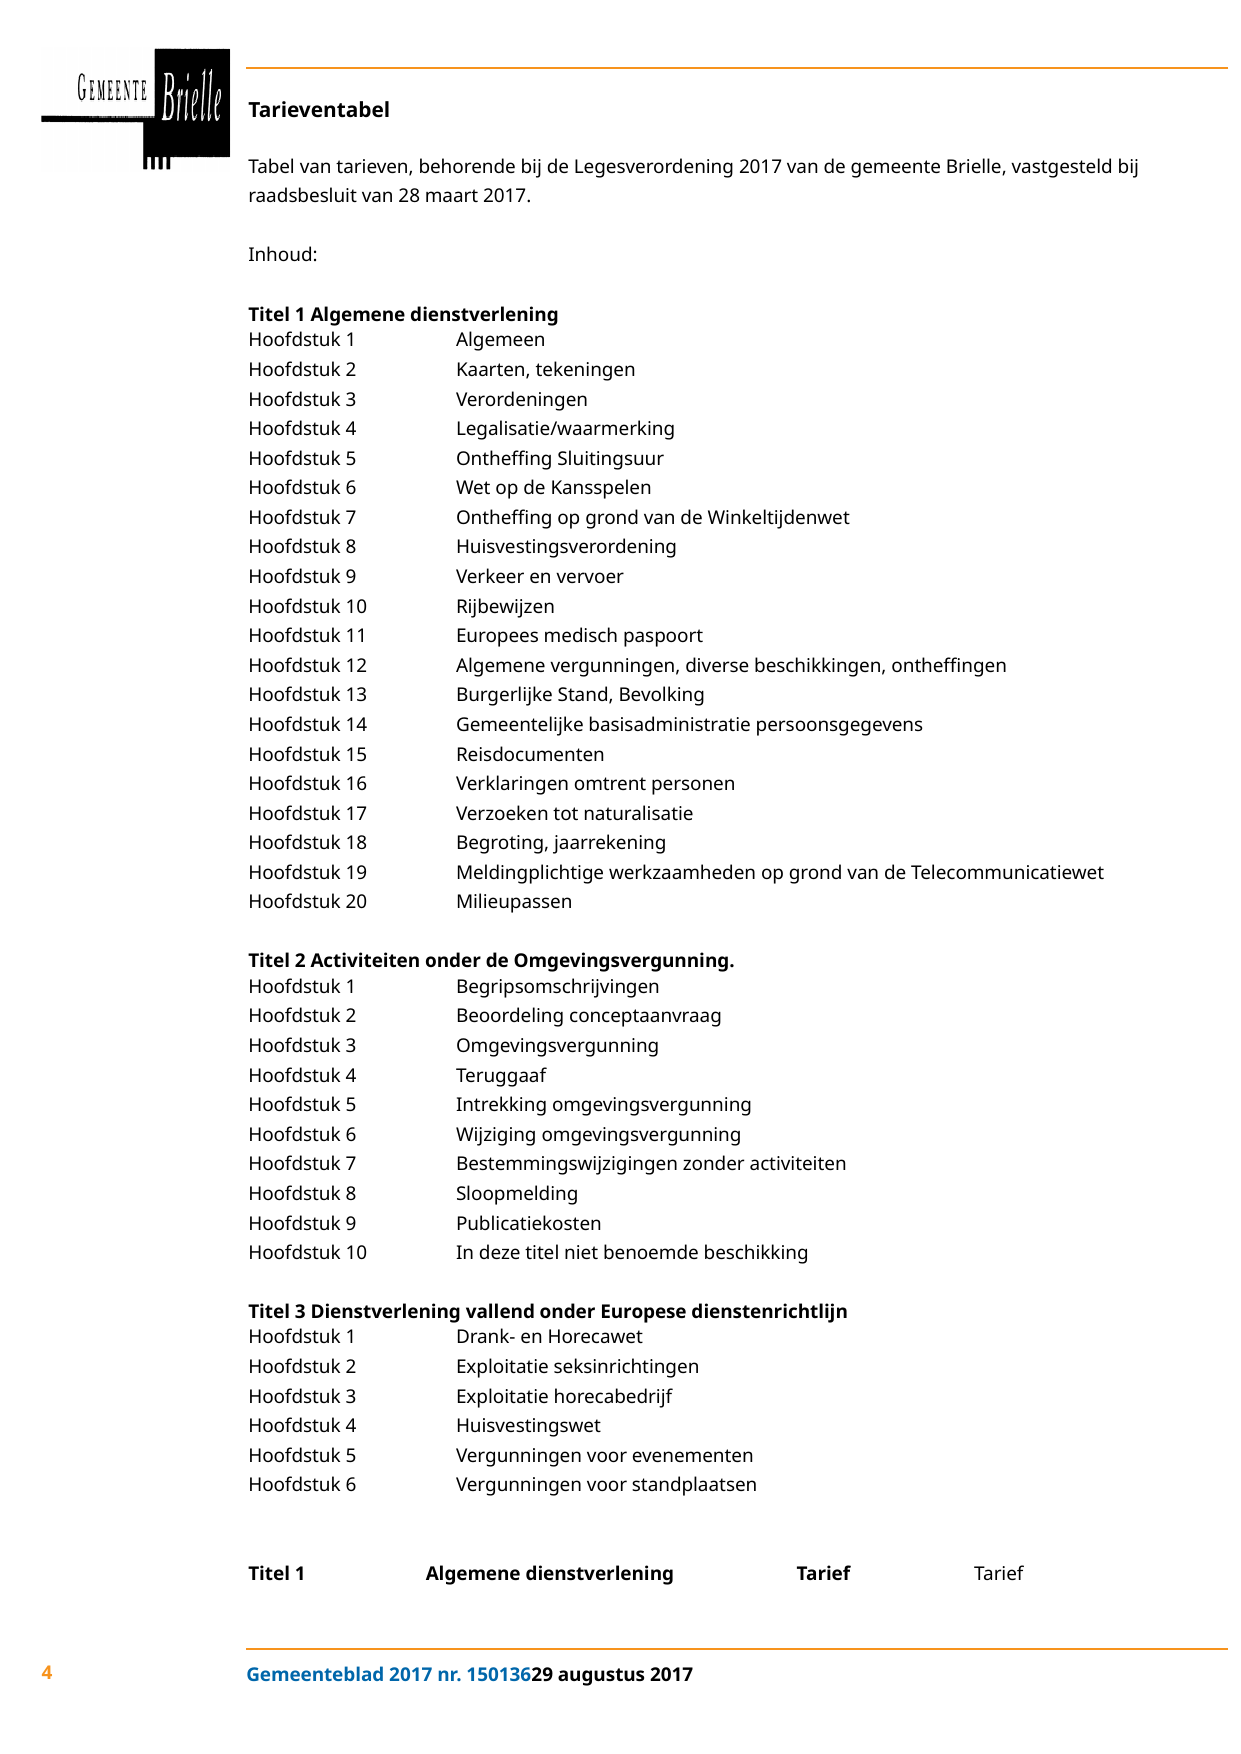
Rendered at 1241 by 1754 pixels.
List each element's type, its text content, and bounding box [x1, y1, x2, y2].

table_header Titel 2 Activiteiten onder de Omgevingsvergunning. [248, 948, 1152, 973]
table_cell Hoofdstuk 1 Hoofdstuk 2 Hoofdstuk 3 Hoofdstuk 4 Hoofdstuk 5 Hoofdstuk 6 Hoofdstuk 7 Hoofdstuk 8 Hoofdstuk 9 Hoofdstuk 10 Hoofdstuk 11 Hoofdstuk 12 Hoofdstuk 13 Hoofdstuk 14 Hoofdstuk 15 Hoofdstuk 16 Hoofdstuk 17 Hoofdstuk 18 Hoofdstuk 19 Hoofdstuk 20 [248, 327, 456, 914]
table_cell Drank- en Horecawet Exploitatie seksinrichtingen Exploitatie horecabedrijf Huisvestingswet Vergunningen voor evenementen Vergunningen voor standplaatsen [456, 1324, 1152, 1497]
table_header Tarief [796, 1560, 974, 1586]
table_header Titel 1 Algemene dienstverlening [248, 301, 1152, 327]
text raadsbesluit van 28 maart 2017. [248, 182, 1152, 208]
text Inhoud: [248, 242, 1152, 267]
picture [41, 47, 231, 172]
table_cell Algemeen Kaarten, tekeningen Verordeningen Legalisatie/waarmerking Ontheffing Sluitingsuur Wet op de Kansspelen Ontheffing op grond van de Winkeltijdenwet Huisvestingsverordening Verkeer en vervoer Rijbewijzen Europees medisch paspoort Algemene vergunningen, diverse beschikkingen, ontheffingen Burgerlijke Stand, Bevolking Gemeentelijke basisadministratie persoonsgegevens Reisdocumenten Verklaringen omtrent personen Verzoeken tot naturalisatie Begroting, jaarrekening Meldingplichtige werkzaamheden op grond van de Telecommunicatiewet Milieupassen [456, 327, 1152, 914]
table_header Algemene dienstverlening [426, 1560, 796, 1586]
table_cell Begripsomschrijvingen Beoordeling conceptaanvraag Omgevingsvergunning Teruggaaf Intrekking omgevingsvergunning Wijziging omgevingsvergunning Bestemmingswijzigingen zonder activiteiten Sloopmelding Publicatiekosten In deze titel niet benoemde beschikking [456, 973, 1152, 1265]
table_cell Hoofdstuk 1 Hoofdstuk 2 Hoofdstuk 3 Hoofdstuk 4 Hoofdstuk 5 Hoofdstuk 6 [248, 1324, 456, 1497]
table_header Titel 1 [248, 1560, 426, 1586]
table_cell Hoofdstuk 1 Hoofdstuk 2 Hoofdstuk 3 Hoofdstuk 4 Hoofdstuk 5 Hoofdstuk 6 Hoofdstuk 7 Hoofdstuk 8 Hoofdstuk 9 Hoofdstuk 10 [248, 973, 456, 1265]
text Tabel van tarieven, behorende bij de Legesverordening 2017 van de gemeente Brielle, vastgesteld bij [248, 153, 1152, 179]
table_header Titel 3 Dienstverlening vallend onder Europese dienstenrichtlijn [248, 1298, 1152, 1324]
table_header Tarief [974, 1560, 1152, 1586]
text Tarieventabel [248, 95, 1152, 123]
